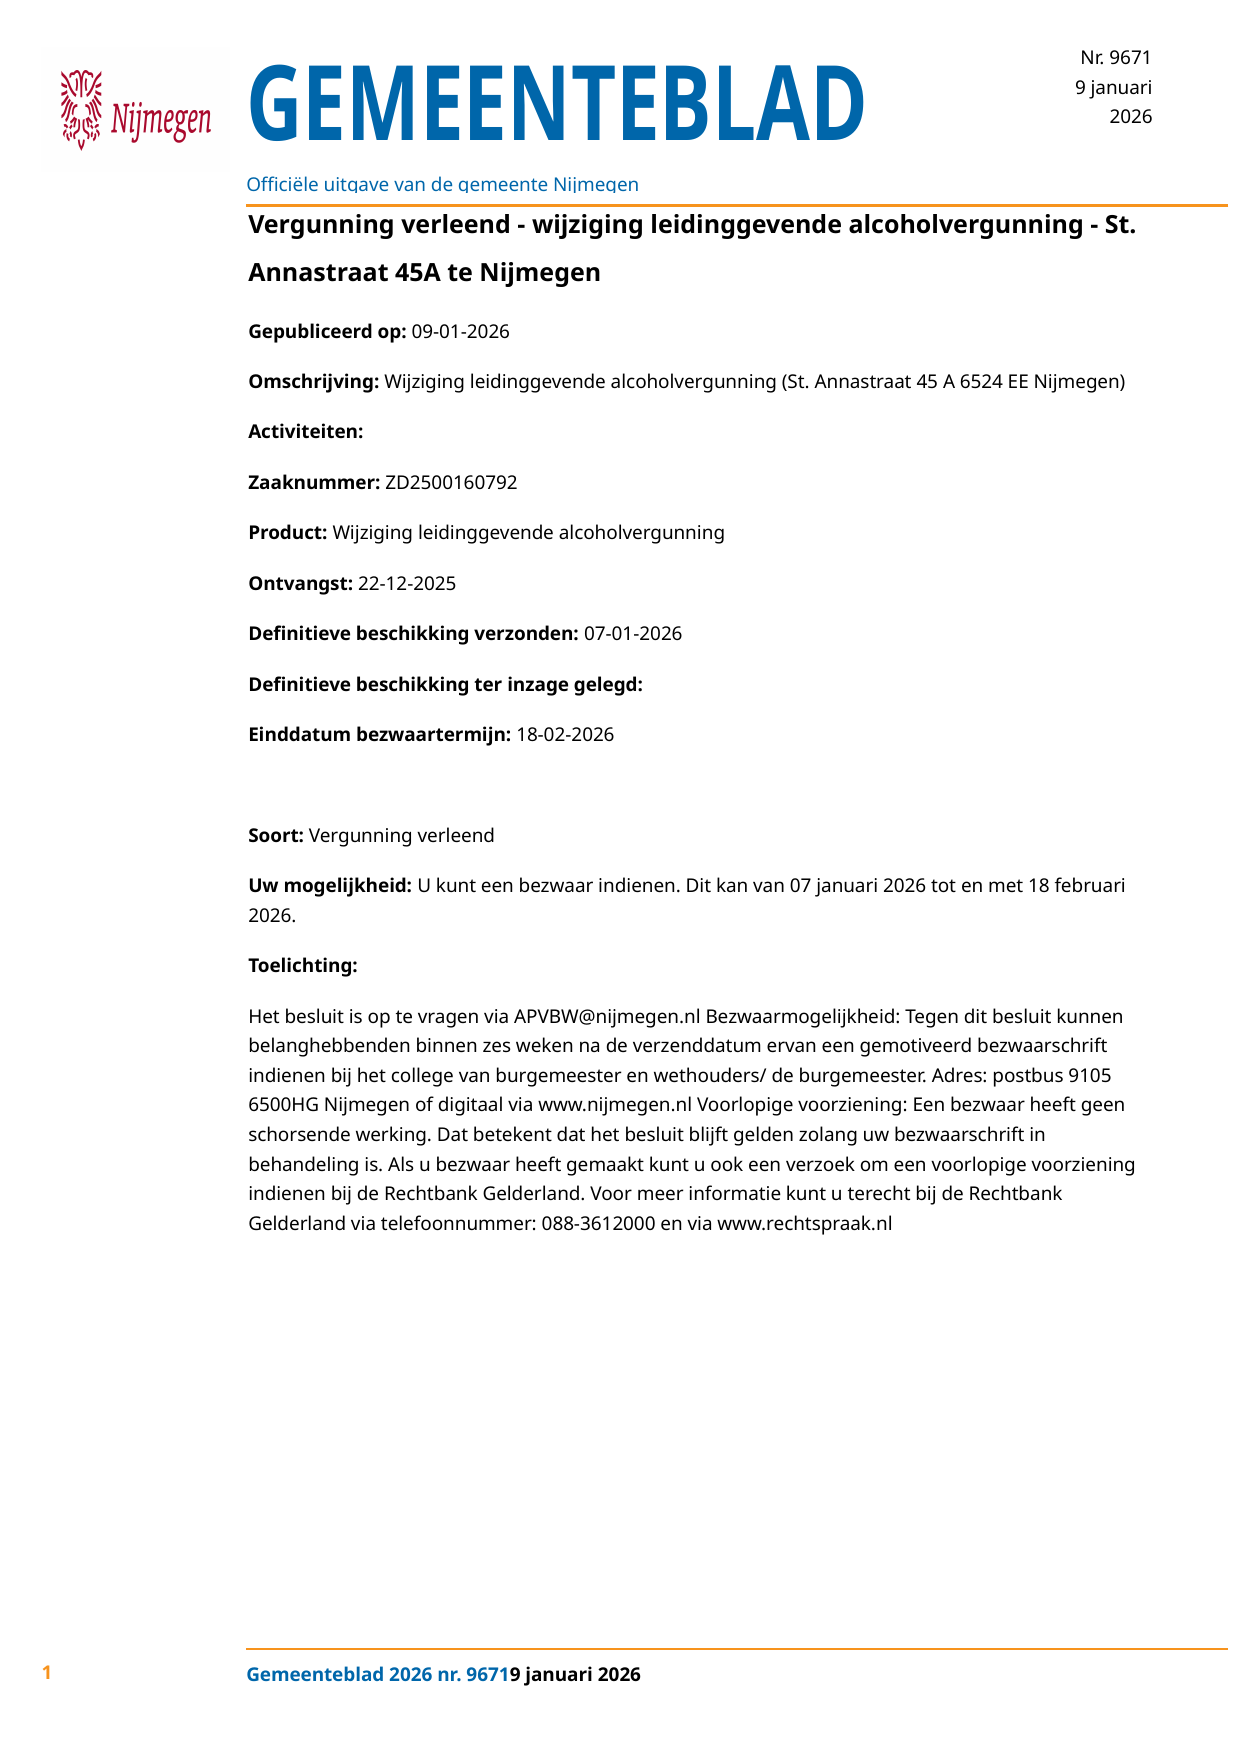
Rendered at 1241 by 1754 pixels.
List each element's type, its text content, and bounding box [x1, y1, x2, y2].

text Definitieve beschikking verzonden: 07-01-2026 [248, 620, 1152, 646]
text Ontvangst: 22-12-2025 [248, 570, 1152, 596]
text Gepubliceerd op: 09-01-2026 [248, 318, 1152, 344]
text Soort: Vergunning verleend [248, 822, 1152, 848]
text Zaaknummer: ZD2500160792 [248, 469, 1152, 495]
text Product: Wijziging leidinggevende alcoholvergunning [248, 519, 1152, 545]
text Omschrijving: Wijziging leidinggevende alcoholvergunning (St. Annastraat 45 A 6524 EE Nijmegen) [248, 368, 1152, 394]
text Uw mogelijkheid: U kunt een bezwaar indienen. Dit kan van 07 januari 2026 tot en met 18 februari 2026. [248, 872, 1152, 928]
text Einddatum bezwaartermijn: 18-02-2026 [248, 721, 1152, 747]
text Activiteiten: [248, 419, 1152, 444]
picture [41, 47, 231, 172]
text Definitieve beschikking ter inzage gelegd: [248, 671, 1152, 697]
text Toelichting: [248, 952, 1152, 978]
text Vergunning verleend - wijziging leidinggevende alcoholvergunning - St. Annastraat 45A te Nijmegen [248, 207, 1152, 288]
text Het besluit is op te vragen via APVBW@nijmegen.nl Bezwaarmogelijkheid: Tegen dit besluit kunnen belanghebbenden binnen zes weken na de verzenddatum ervan een gemotiveerd bezwaarschrift indienen bij het college van burgemeester en wethouders/ de burgemeester. Adres: postbus 9105 6500HG Nijmegen of digitaal via www.nijmegen.nl Voorlopige voorziening: Een bezwaar heeft geen schorsende werking. Dat betekent dat het besluit blijft gelden zolang uw bezwaarschrift in behandeling is. Als u bezwaar heeft gemaakt kunt u ook een verzoek om een voorlopige voorziening indienen bij de Rechtbank Gelderland. Voor meer informatie kunt u terecht bij de Rechtbank Gelderland via telefoonnummer: 088-3612000 en via www.rechtspraak.nl [248, 1003, 1152, 1236]
